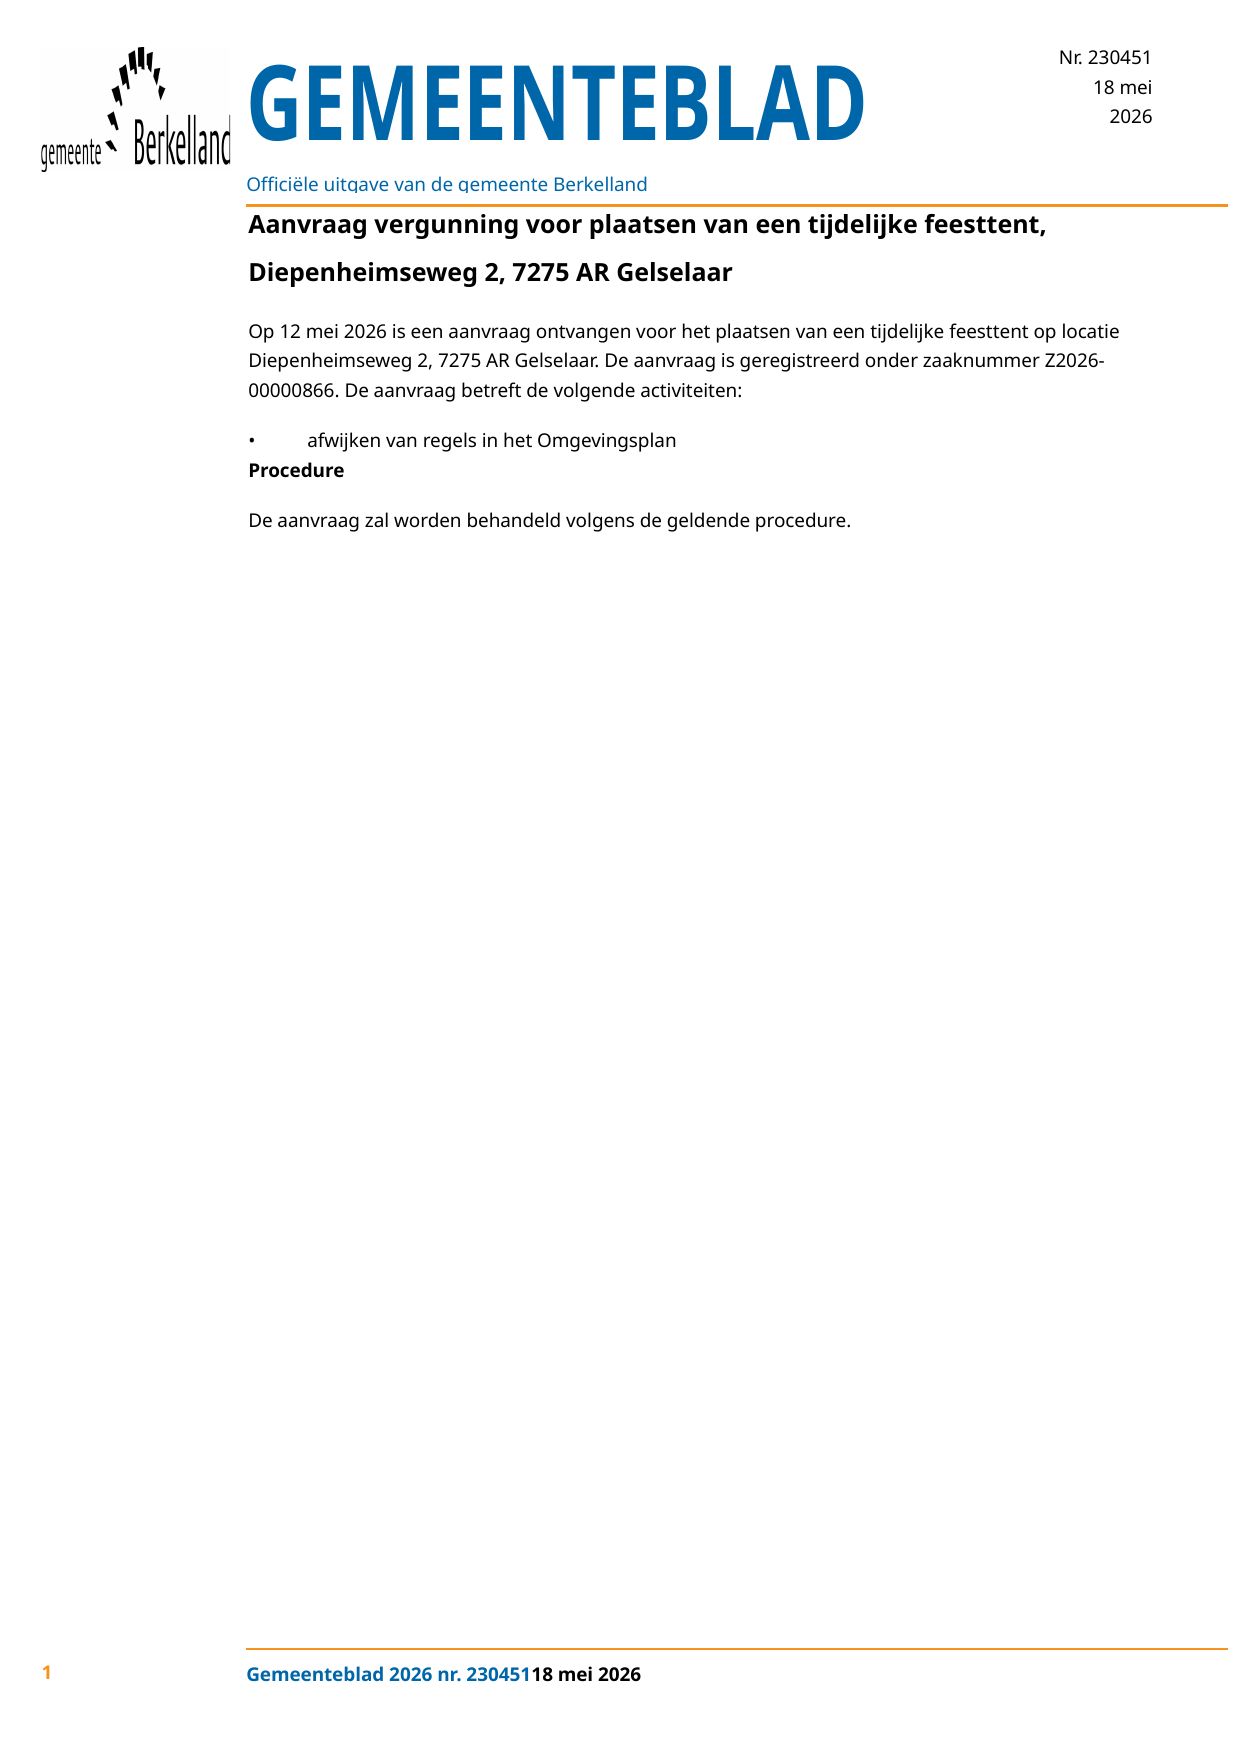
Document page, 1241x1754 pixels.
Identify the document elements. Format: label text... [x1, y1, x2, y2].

text Op 12 mei 2026 is een aanvraag ontvangen voor het plaatsen van een tijdelijke feesttent op locatie Diepenheimseweg 2, 7275 AR Gelselaar. De aanvraag is geregistreerd onder zaaknummer Z2026-00000866. De aanvraag betreft de volgende activiteiten: [248, 318, 1152, 403]
text De aanvraag zal worden behandeld volgens de geldende procedure. [248, 507, 1152, 533]
text Aanvraag vergunning voor plaatsen van een tijdelijke feesttent, Diepenheimseweg 2, 7275 AR Gelselaar [248, 207, 1152, 288]
list afwijken van regels in het Omgevingsplan [248, 427, 1152, 453]
picture [41, 47, 231, 172]
text Procedure [248, 457, 1152, 483]
